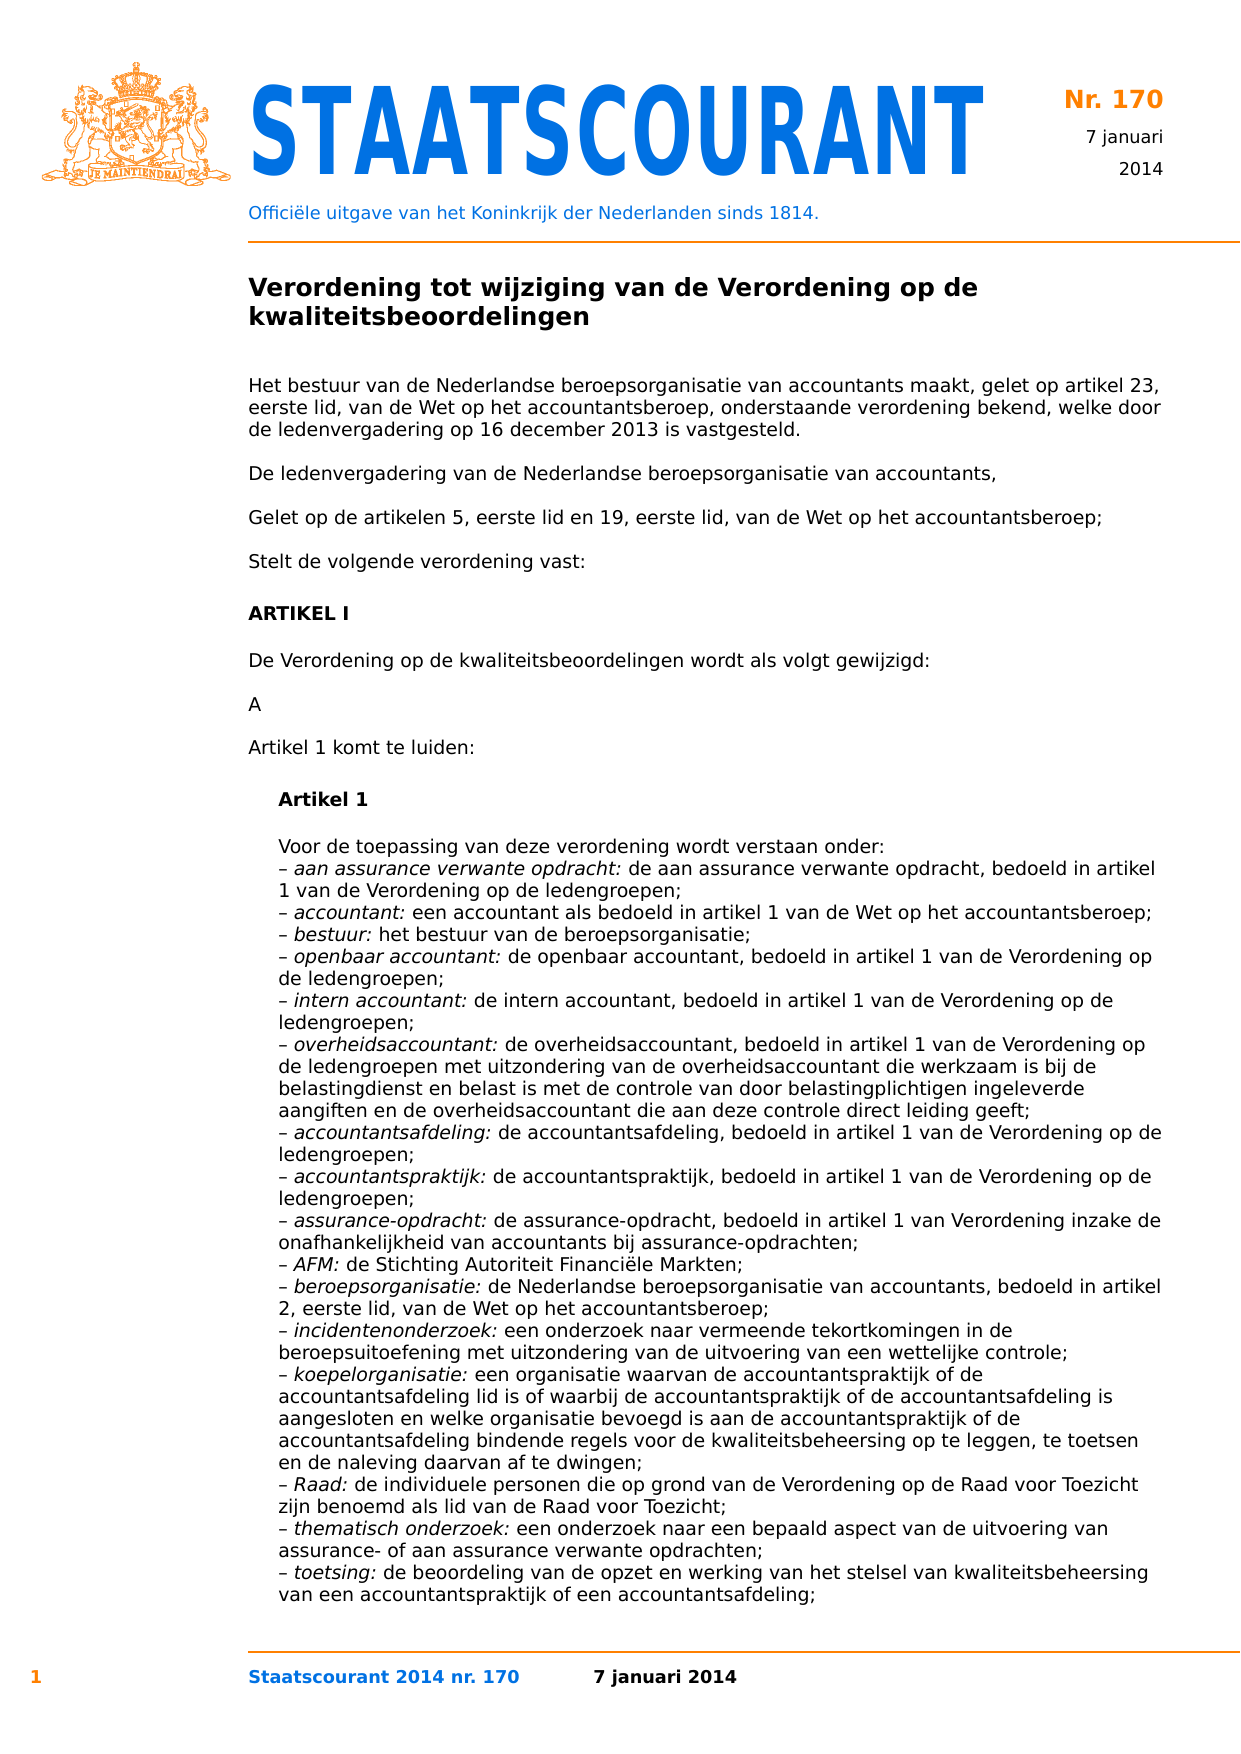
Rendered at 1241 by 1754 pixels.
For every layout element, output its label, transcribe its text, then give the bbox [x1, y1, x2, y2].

text – incidentenonderzoek: een onderzoek naar vermeende tekortkomingen in de beroepsuitoefening met uitzondering van de uitvoering van een wettelijke controle; [278, 1320, 1163, 1364]
subtitle Verordening tot wijziging van de Verordening op de kwaliteitsbeoordelingen [248, 273, 1163, 331]
text A [248, 693, 1163, 715]
text – aan assurance verwante opdracht: de aan assurance verwante opdracht, bedoeld in artikel 1 van de Verordening op de ledengroepen; [278, 858, 1163, 902]
text Artikel 1 komt te luiden: [248, 737, 1163, 759]
subtitle Artikel 1 [278, 789, 1163, 811]
text – accountant: een accountant als bedoeld in artikel 1 van de Wet op het accountantsberoep; [278, 902, 1163, 924]
text – accountantsafdeling: de accountantsafdeling, bedoeld in artikel 1 van de Verordening op de ledengroepen; [278, 1122, 1163, 1166]
text Voor de toepassing van deze verordening wordt verstaan onder: [278, 836, 1163, 858]
text Stelt de volgende verordening vast: [248, 551, 1163, 573]
table_header [25, 62, 248, 241]
table_cell Officiële uitgave van het Koninkrijk der Nederlanden sinds 1814. [248, 203, 1240, 241]
text – bestuur: het bestuur van de beroepsorganisatie; [278, 924, 1163, 946]
text – overheidsaccountant: de overheidsaccountant, bedoeld in artikel 1 van de Verordening op de ledengroepen met uitzondering van de overheidsaccountant die werkzaam is bij de belastingdienst en belast is met de controle van door belastingplichtigen ingeleverde aangiften en de overheidsaccountant die aan deze controle direct leiding geeft; [278, 1034, 1163, 1122]
text – openbaar accountant: de openbaar accountant, bedoeld in artikel 1 van de Verordening op de ledengroepen; [278, 946, 1163, 990]
text – koepelorganisatie: een organisatie waarvan de accountantspraktijk of de accountantsafdeling lid is of waarbij de accountantspraktijk of de accountantsafdeling is aangesloten en welke organisatie bevoegd is aan de accountantspraktijk of de accountantsafdeling bindende regels voor de kwaliteitsbeheersing op te leggen, te toetsen en de naleving daarvan af te dwingen; [278, 1364, 1163, 1474]
text – intern accountant: de intern accountant, bedoeld in artikel 1 van de Verordening op de ledengroepen; [278, 990, 1163, 1034]
picture [41, 62, 231, 186]
text – beroepsorganisatie: de Nederlandse beroepsorganisatie van accountants, bedoeld in artikel 2, eerste lid, van de Wet op het accountantsberoep; [278, 1276, 1163, 1320]
table_header STAATSCOURANT [248, 62, 998, 203]
text – accountantspraktijk: de accountantspraktijk, bedoeld in artikel 1 van de Verordening op de ledengroepen; [278, 1166, 1163, 1210]
text Het bestuur van de Nederlandse beroepsorganisatie van accountants maakt, gelet op artikel 23, eerste lid, van de Wet op het accountantsberoep, onderstaande verordening bekend, welke door de ledenvergadering op 16 december 2013 is vastgesteld. [248, 375, 1163, 441]
text – AFM: de Stichting Autoriteit Financiële Markten; [278, 1254, 1163, 1276]
table_cell 2014 [998, 153, 1240, 203]
text – thematisch onderzoek: een onderzoek naar een bepaald aspect van de uitvoering van assurance- of aan assurance verwante opdrachten; [278, 1518, 1163, 1562]
text De ledenvergadering van de Nederlandse beroepsorganisatie van accountants, [248, 463, 1163, 485]
text – Raad: de individuele personen die op grond van de Verordening op de Raad voor Toezicht zijn benoemd als lid van de Raad voor Toezicht; [278, 1474, 1163, 1518]
subtitle ARTIKEL I [248, 603, 1163, 624]
text Gelet op de artikelen 5, eerste lid en 19, eerste lid, van de Wet op het accountantsberoep; [248, 507, 1163, 529]
table_header Nr. 170 [998, 62, 1240, 121]
table_cell 7 januari [998, 121, 1240, 153]
text – assurance-opdracht: de assurance-opdracht, bedoeld in artikel 1 van Verordening inzake de onafhankelijkheid van accountants bij assurance-opdrachten; [278, 1210, 1163, 1254]
text – toetsing: de beoordeling van de opzet en werking van het stelsel van kwaliteitsbeheersing van een accountantspraktijk of een accountantsafdeling; [278, 1562, 1163, 1606]
text De Verordening op de kwaliteitsbeoordelingen wordt als volgt gewijzigd: [248, 649, 1163, 672]
